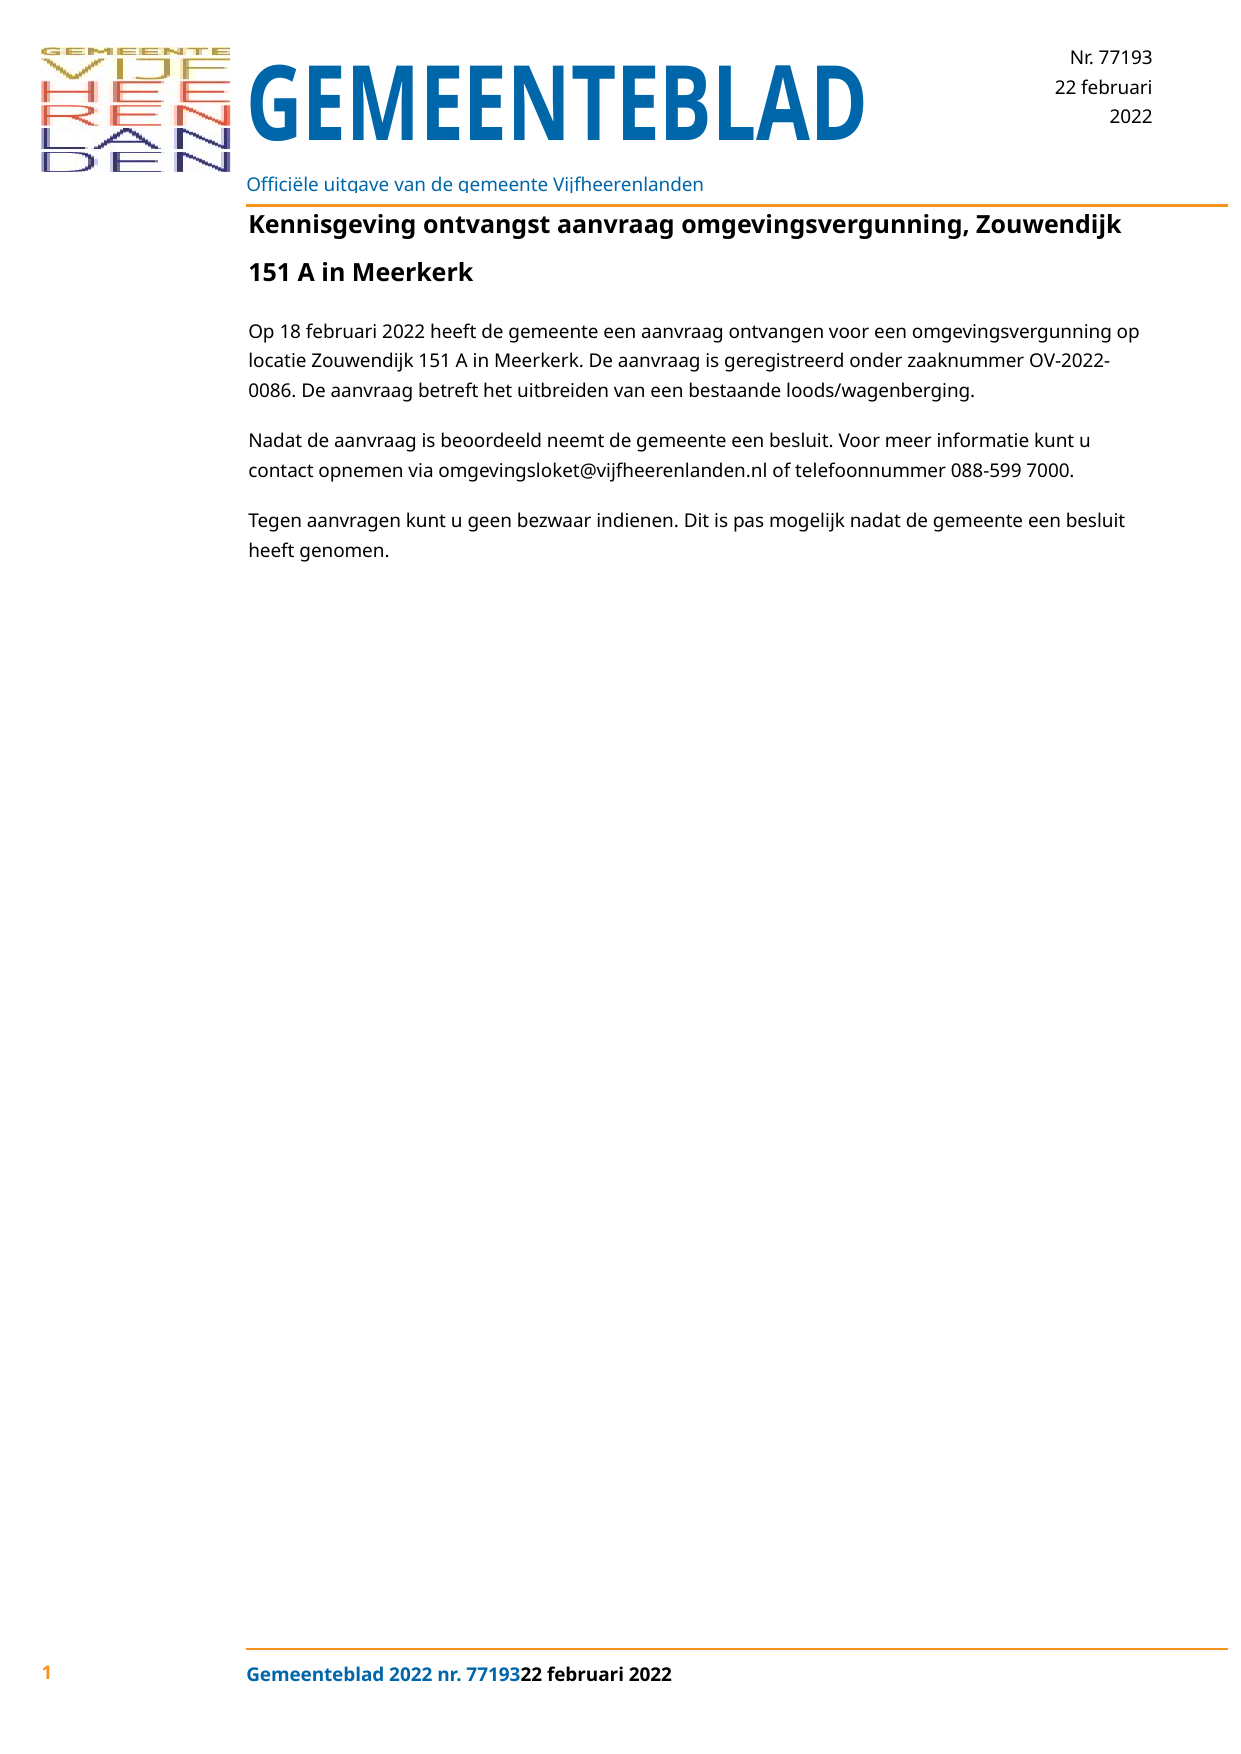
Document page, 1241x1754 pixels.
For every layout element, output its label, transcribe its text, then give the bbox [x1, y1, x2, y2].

text Nadat de aanvraag is beoordeeld neemt de gemeente een besluit. Voor meer informatie kunt u contact opnemen via omgevingsloket@vijfheerenlanden.nl of telefoonnummer 088-599 7000. [248, 427, 1152, 483]
text Op 18 februari 2022 heeft de gemeente een aanvraag ontvangen voor een omgevingsvergunning op locatie Zouwendijk 151 A in Meerkerk. De aanvraag is geregistreerd onder zaaknummer OV-2022-0086. De aanvraag betreft het uitbreiden van een bestaande loods/wagenberging. [248, 318, 1152, 403]
text Kennisgeving ontvangst aanvraag omgevingsvergunning, Zouwendijk 151 A in Meerkerk [248, 207, 1152, 288]
picture [41, 47, 231, 172]
text Tegen aanvragen kunt u geen bezwaar indienen. Dit is pas mogelijk nadat de gemeente een besluit heeft genomen. [248, 507, 1152, 563]
